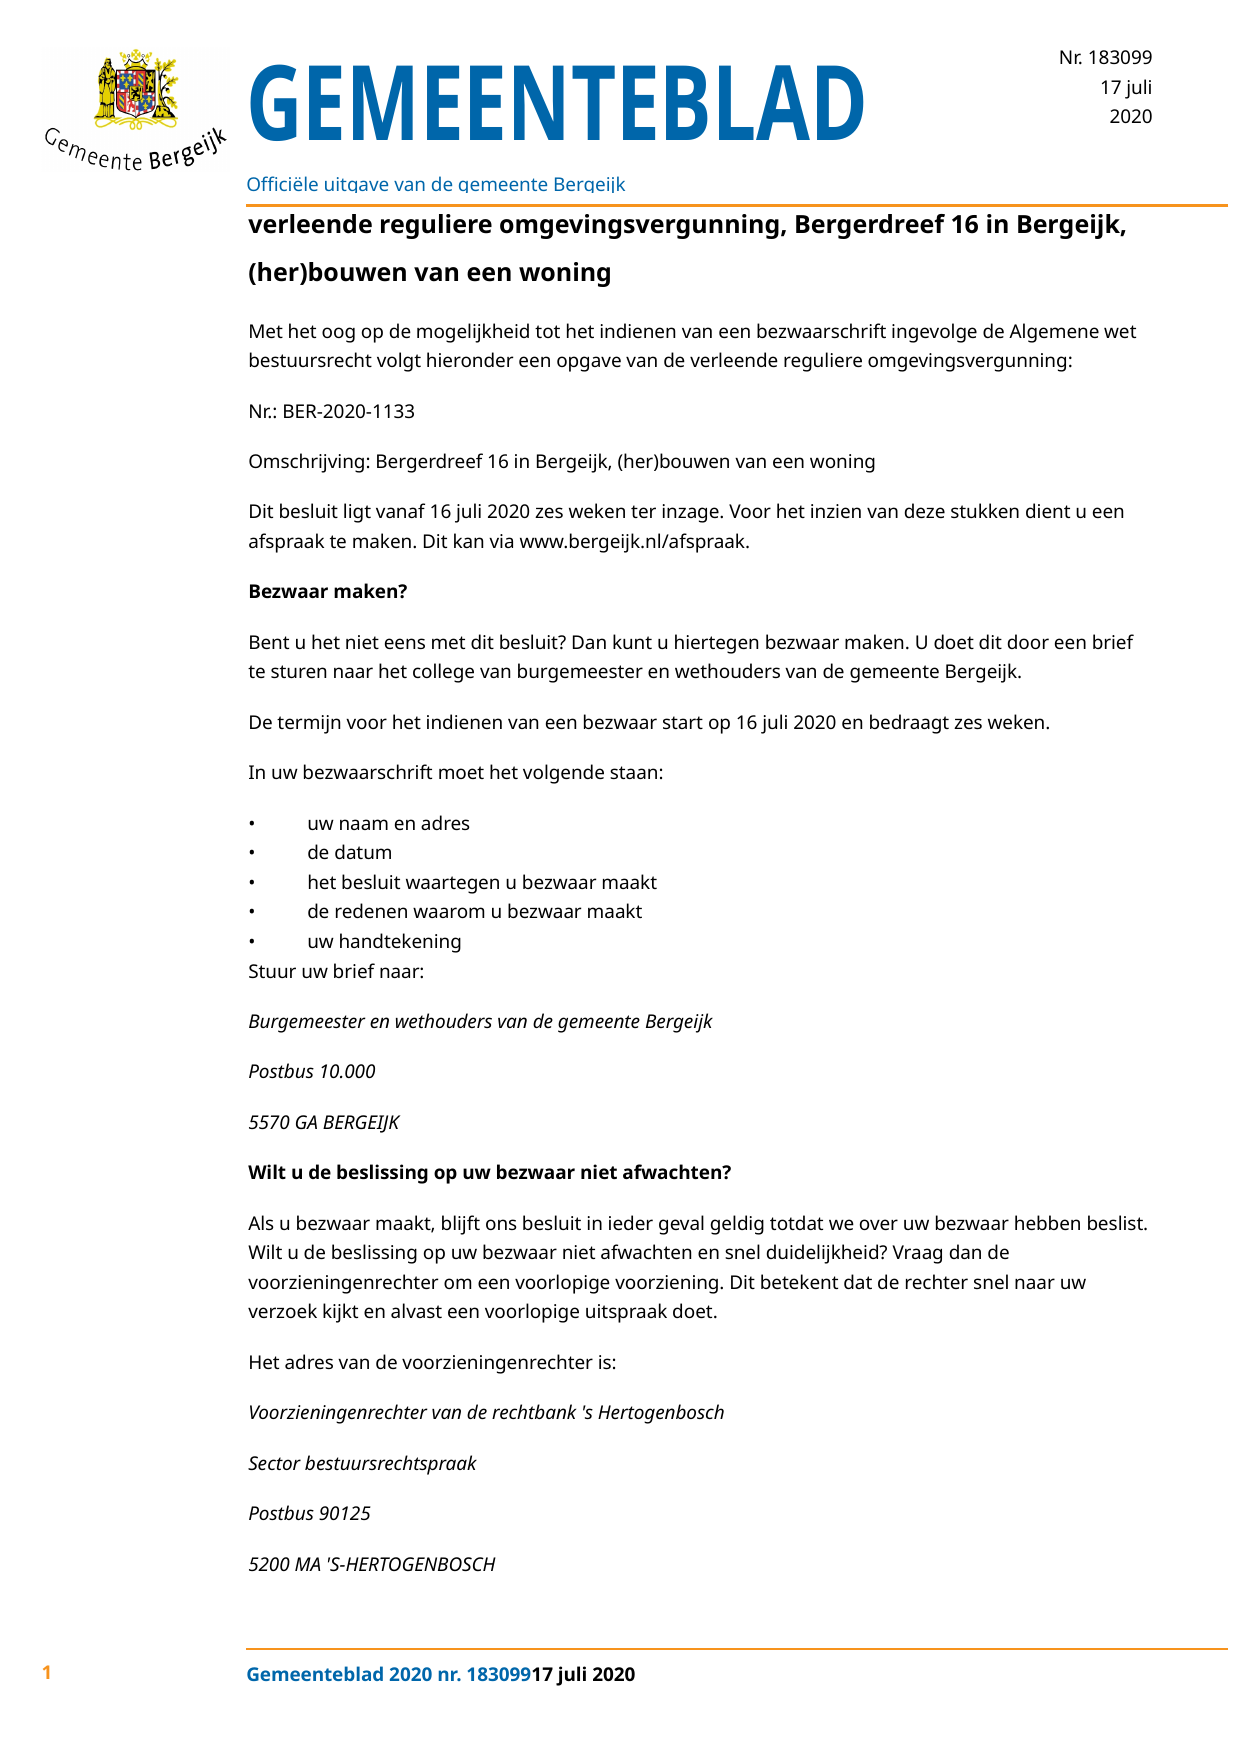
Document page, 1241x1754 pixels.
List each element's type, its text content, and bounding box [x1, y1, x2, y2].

text Bezwaar maken? [248, 579, 1152, 604]
list het besluit waartegen u bezwaar maakt [248, 869, 1152, 895]
text In uw bezwaarschrift moet het volgende staan: [248, 759, 1152, 785]
text Met het oog op de mogelijkheid tot het indienen van een bezwaarschrift ingevolge de Algemene wet bestuursrecht volgt hieronder een opgave van de verleende reguliere omgevingsvergunning: [248, 318, 1152, 373]
text Stuur uw brief naar: [248, 958, 1152, 984]
text Wilt u de beslissing op uw bezwaar niet afwachten? [248, 1159, 1152, 1185]
text Dit besluit ligt vanaf 16 juli 2020 zes weken ter inzage. Voor het inzien van deze stukken dient u een afspraak te maken. Dit kan via www.bergeijk.nl/afspraak. [248, 499, 1152, 554]
text 5200 MA 'S-HERTOGENBOSCH [248, 1551, 1152, 1577]
list uw naam en adres [248, 810, 1152, 836]
list de redenen waarom u bezwaar maakt [248, 899, 1152, 924]
text Als u bezwaar maakt, blijft ons besluit in ieder geval geldig totdat we over uw bezwaar hebben beslist. Wilt u de beslissing op uw bezwaar niet afwachten en snel duidelijkheid? Vraag dan de voorzieningenrechter om een voorlopige voorziening. Dit betekent dat de rechter snel naar uw verzoek kijkt en alvast een voorlopige uitspraak doet. [248, 1210, 1152, 1324]
text Omschrijving: Bergerdreef 16 in Bergeijk, (her)bouwen van een woning [248, 448, 1152, 474]
text Postbus 10.000 [248, 1059, 1152, 1084]
text verleende reguliere omgevingsvergunning, Bergerdreef 16 in Bergeijk, (her)bouwen van een woning [248, 207, 1152, 288]
text Sector bestuursrechtspraak [248, 1450, 1152, 1476]
text Burgemeester en wethouders van de gemeente Bergeijk [248, 1008, 1152, 1034]
text 5570 GA BERGEIJK [248, 1109, 1152, 1135]
list de datum [248, 839, 1152, 865]
text Het adres van de voorzieningenrechter is: [248, 1349, 1152, 1375]
text Bent u het niet eens met dit besluit? Dan kunt u hiertegen bezwaar maken. U doet dit door een brief te sturen naar het college van burgemeester en wethouders van de gemeente Bergeijk. [248, 629, 1152, 684]
picture [41, 47, 231, 172]
text Nr.: BER-2020-1133 [248, 398, 1152, 424]
text De termijn voor het indienen van een bezwaar start op 16 juli 2020 en bedraagt zes weken. [248, 709, 1152, 735]
list uw handtekening [248, 928, 1152, 954]
text Voorzieningenrechter van de rechtbank 's Hertogenbosch [248, 1399, 1152, 1425]
text Postbus 90125 [248, 1500, 1152, 1526]
